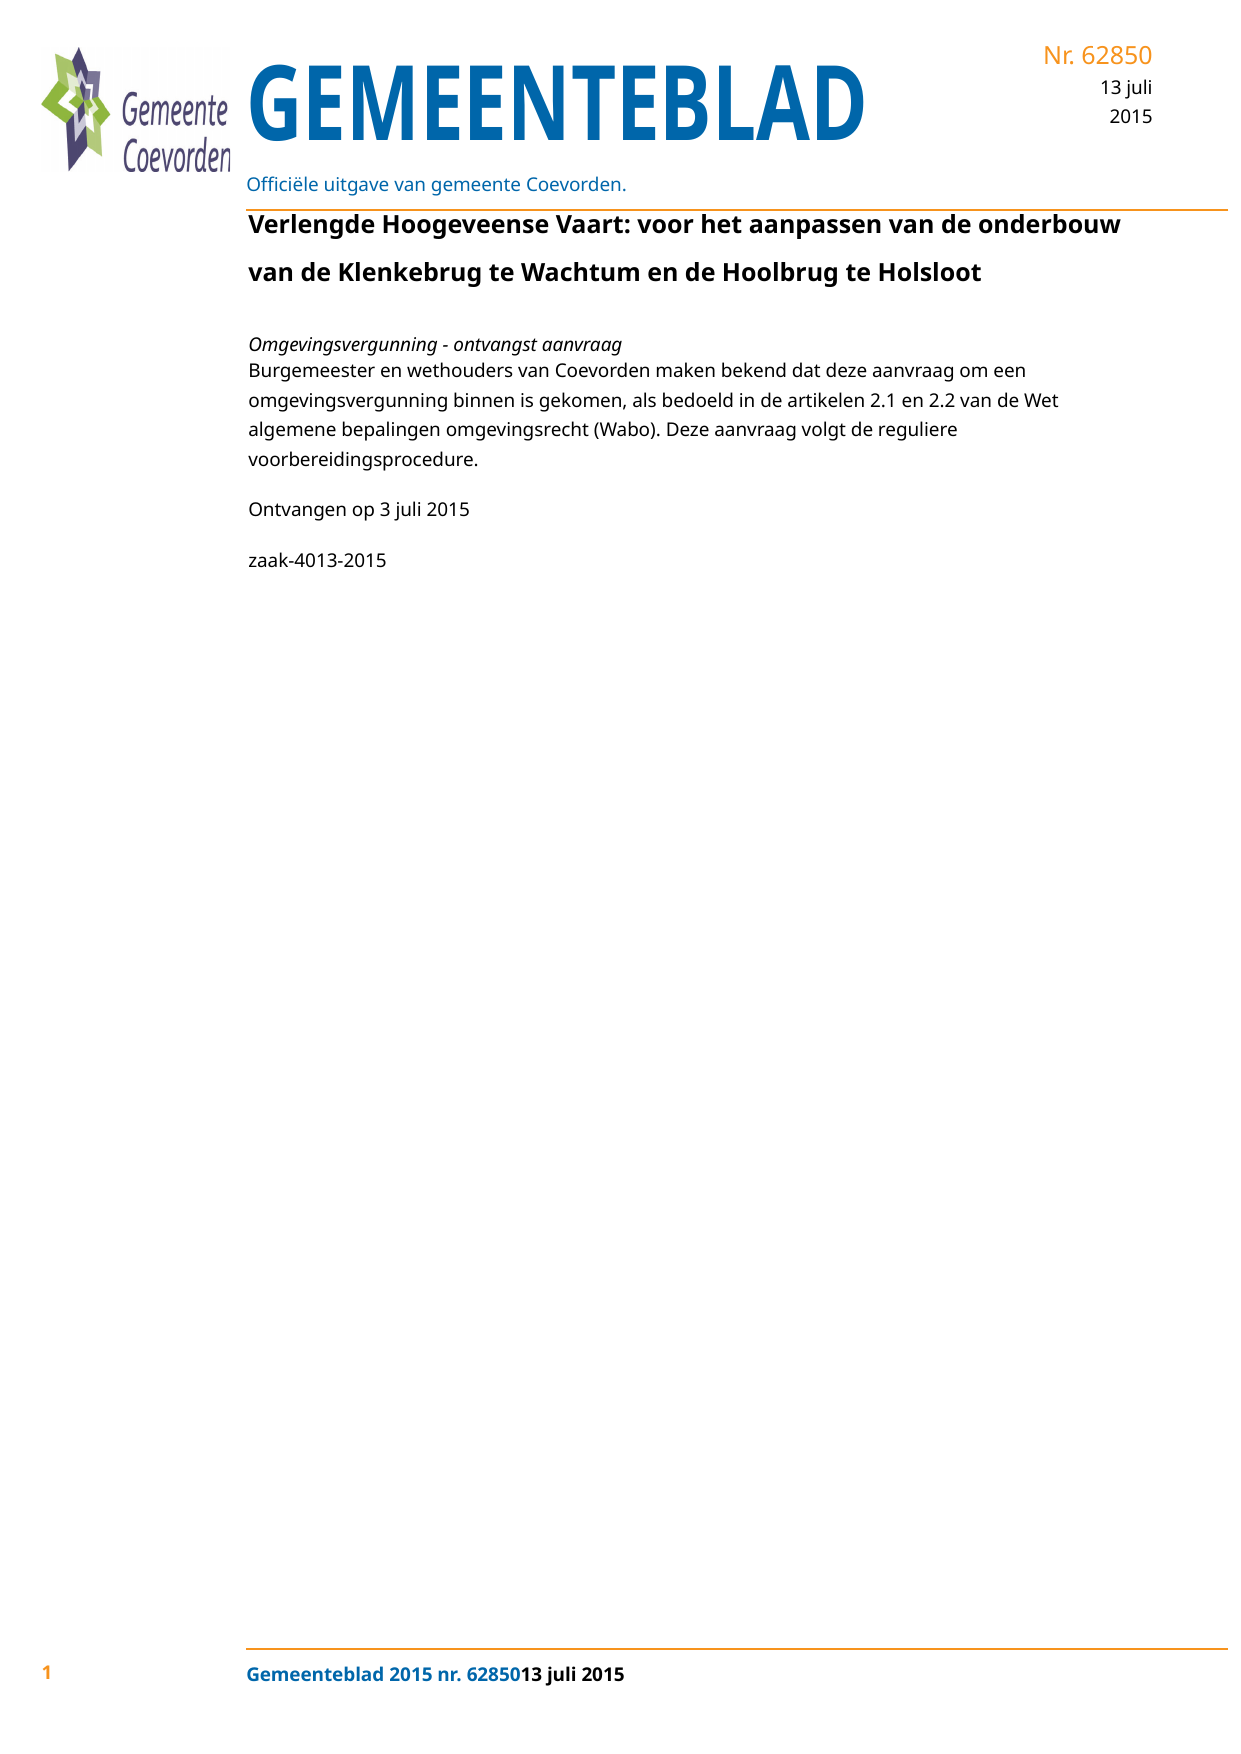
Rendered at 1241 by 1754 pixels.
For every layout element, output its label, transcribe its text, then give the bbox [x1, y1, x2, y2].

text Ontvangen op 3 juli 2015 [248, 496, 1152, 522]
picture [41, 47, 231, 172]
text Burgemeester en wethouders van Coevorden maken bekend dat deze aanvraag om een omgevingsvergunning binnen is gekomen, als bedoeld in de artikelen 2.1 en 2.2 van de Wet algemene bepalingen omgevingsrecht (Wabo). Deze aanvraag volgt de reguliere voorbereidingsprocedure. [248, 357, 1152, 472]
text zaak-4013-2015 [248, 547, 1152, 572]
text Omgevingsvergunning - ontvangst aanvraag [248, 331, 1152, 357]
text Verlengde Hoogeveense Vaart: voor het aanpassen van de onderbouw van de Klenkebrug te Wachtum en de Hoolbrug te Holsloot [248, 211, 1152, 288]
